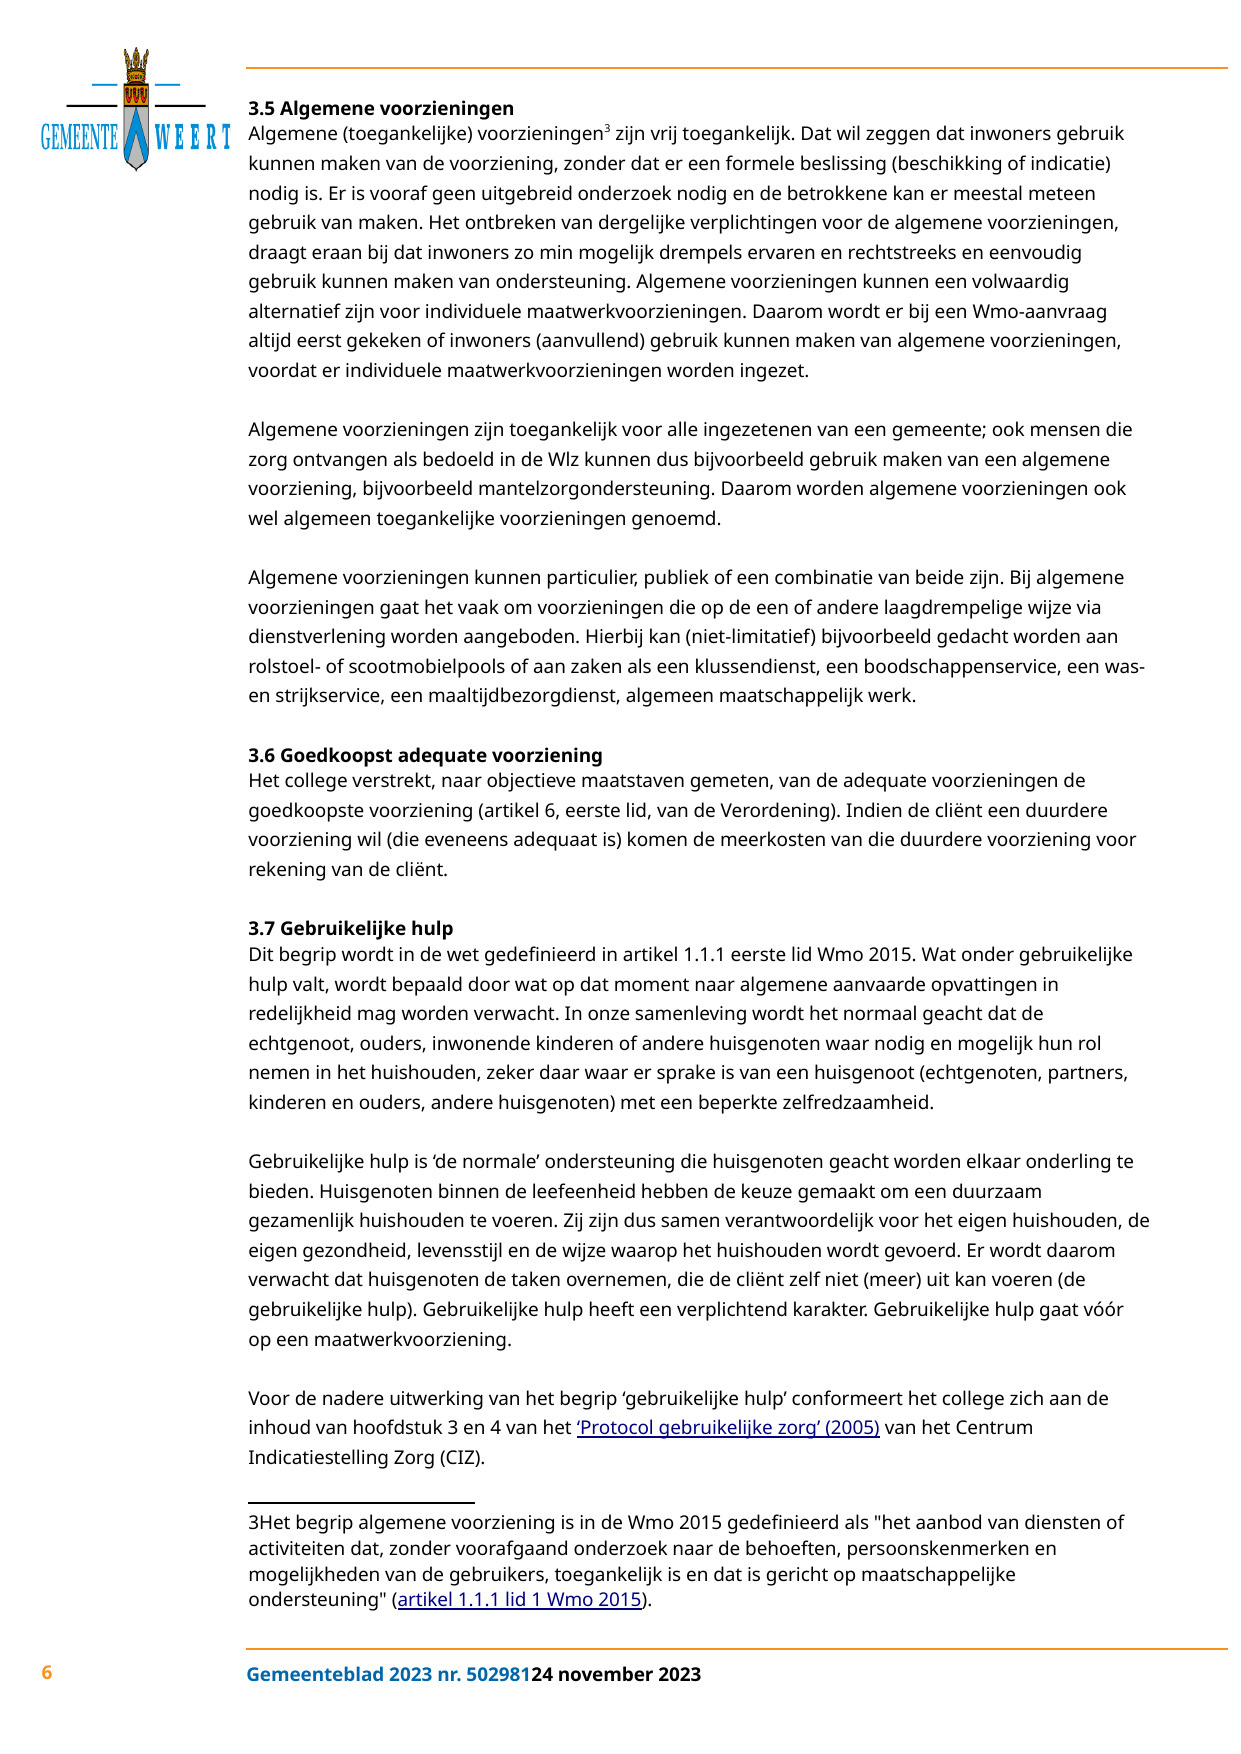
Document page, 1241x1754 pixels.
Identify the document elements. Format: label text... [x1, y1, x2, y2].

text Het begrip algemene voorziening is in de Wmo 2015 gedefinieerd als "het aanbod van diensten of activiteiten dat, zonder voorafgaand onderzoek naar de behoeften, persoonskenmerken en mogelijkheden van de gebruikers, toegankelijk is en dat is gericht op maatschappelijke ondersteuning" (artikel 1.1.1 lid 1 Wmo 2015). [248, 1509, 1152, 1612]
text Algemene voorzieningen zijn toegankelijk voor alle ingezetenen van een gemeente; ook mensen die zorg ontvangen als bedoeld in de Wlz kunnen dus bijvoorbeeld gebruik maken van een algemene voorziening, bijvoorbeeld mantelzorgondersteuning. Daarom worden algemene voorzieningen ook wel algemeen toegankelijke voorzieningen genoemd. [248, 416, 1152, 531]
text 3.7 Gebruikelijke hulp [248, 915, 1152, 941]
text 3.6 Goedkoopst adequate voorziening [248, 742, 1152, 767]
text Algemene voorzieningen kunnen particulier, publiek of een combinatie van beide zijn. Bij algemene voorzieningen gaat het vaak om voorzieningen die op de een of andere laagdrempelige wijze via dienstverlening worden aangeboden. Hierbij kan (niet-limitatief) bijvoorbeeld gedacht worden aan rolstoel- of scootmobielpools of aan zaken als een klussendienst, een boodschappenservice, een was- en strijkservice, een maaltijdbezorgdienst, algemeen maatschappelijk werk. [248, 564, 1152, 708]
text Algemene (toegankelijke) voorzieningen zijn vrij toegankelijk. Dat wil zeggen dat inwoners gebruik kunnen maken van de voorziening, zonder dat er een formele beslissing (beschikking of indicatie) nodig is. Er is vooraf geen uitgebreid onderzoek nodig en de betrokkene kan er meestal meteen gebruik van maken. Het ontbreken van dergelijke verplichtingen voor de algemene voorzieningen, draagt eraan bij dat inwoners zo min mogelijk drempels ervaren en rechtstreeks en eenvoudig gebruik kunnen maken van ondersteuning. Algemene voorzieningen kunnen een volwaardig alternatief zijn voor individuele maatwerkvoorzieningen. Daarom wordt er bij een Wmo-aanvraag altijd eerst gekeken of inwoners (aanvullend) gebruik kunnen maken van algemene voorzieningen, voordat er individuele maatwerkvoorzieningen worden ingezet. [248, 121, 1152, 383]
text 3.5 Algemene voorzieningen [248, 95, 1152, 121]
text Gebruikelijke hulp is ‘de normale’ ondersteuning die huisgenoten geacht worden elkaar onderling te bieden. Huisgenoten binnen de leefeenheid hebben de keuze gemaakt om een duurzaam gezamenlijk huishouden te voeren. Zij zijn dus samen verantwoordelijk voor het eigen huishouden, de eigen gezondheid, levensstijl en de wijze waarop het huishouden wordt gevoerd. Er wordt daarom verwacht dat huisgenoten de taken overnemen, die de cliënt zelf niet (meer) uit kan voeren (de gebruikelijke hulp). Gebruikelijke hulp heeft een verplichtend karakter. Gebruikelijke hulp gaat vóór op een maatwerkvoorziening. [248, 1148, 1152, 1351]
text Voor de nadere uitwerking van het begrip ‘gebruikelijke hulp’ conformeert het college zich aan de inhoud van hoofdstuk 3 en 4 van het ‘Protocol gebruikelijke zorg’ (2005) van het Centrum Indicatiestelling Zorg (CIZ). [248, 1385, 1152, 1470]
text Dit begrip wordt in de wet gedefinieerd in artikel 1.1.1 eerste lid Wmo 2015. Wat onder gebruikelijke hulp valt, wordt bepaald door wat op dat moment naar algemene aanvaarde opvattingen in redelijkheid mag worden verwacht. In onze samenleving wordt het normaal geacht dat de echtgenoot, ouders, inwonende kinderen of andere huisgenoten waar nodig en mogelijk hun rol nemen in het huishouden, zeker daar waar er sprake is van een huisgenoot (echtgenoten, partners, kinderen en ouders, andere huisgenoten) met een beperkte zelfredzaamheid. [248, 941, 1152, 1115]
picture [41, 47, 231, 172]
text Het college verstrekt, naar objectieve maatstaven gemeten, van de adequate voorzieningen de goedkoopste voorziening (artikel 6, eerste lid, van de Verordening). Indien de cliënt een duurdere voorziening wil (die eveneens adequaat is) komen de meerkosten van die duurdere voorziening voor rekening van de cliënt. [248, 767, 1152, 882]
